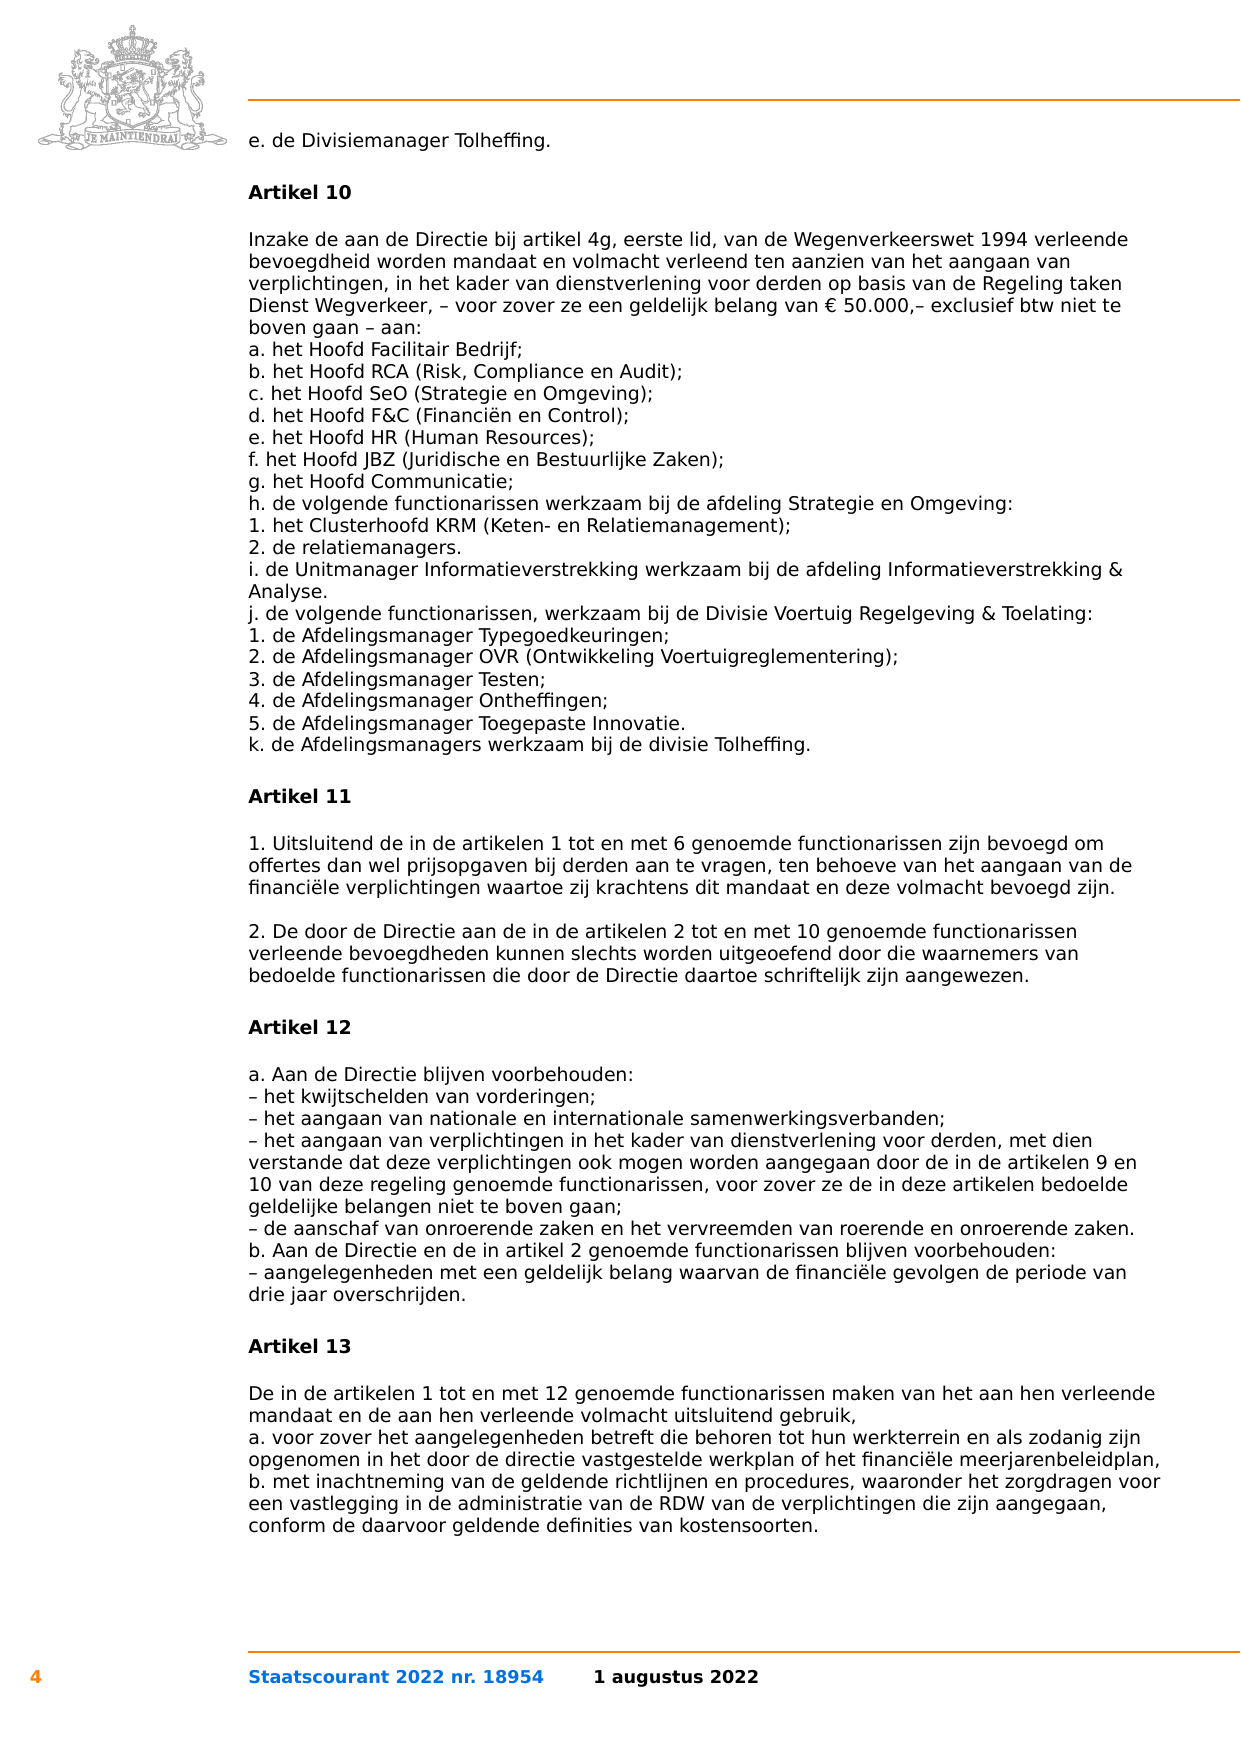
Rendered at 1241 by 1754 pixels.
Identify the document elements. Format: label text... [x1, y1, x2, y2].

text 2. de Afdelingsmanager OVR (Ontwikkeling Voertuigreglementering); [248, 646, 1163, 668]
text a. voor zover het aangelegenheden betreft die behoren tot hun werkterrein en als zodanig zijn opgenomen in het door de directie vastgestelde werkplan of het financiële meerjarenbeleidplan, [248, 1427, 1163, 1471]
text 1. Uitsluitend de in de artikelen 1 tot en met 6 genoemde functionarissen zijn bevoegd om offertes dan wel prijsopgaven bij derden aan te vragen, ten behoeve van het aangaan van de financiële verplichtingen waartoe zij krachtens dit mandaat en deze volmacht bevoegd zijn. [248, 833, 1163, 899]
text i. de Unitmanager Informatieverstrekking werkzaam bij de afdeling Informatieverstrekking & Analyse. [248, 558, 1163, 602]
text – het kwijtschelden van vorderingen; [248, 1086, 1163, 1108]
text b. Aan de Directie en de in artikel 2 genoemde functionarissen blijven voorbehouden: [248, 1240, 1163, 1262]
text c. het Hoofd SeO (Strategie en Omgeving); [248, 383, 1163, 405]
text j. de volgende functionarissen, werkzaam bij de Divisie Voertuig Regelgeving & Toelating: [248, 602, 1163, 624]
text 5. de Afdelingsmanager Toegepaste Innovatie. [248, 712, 1163, 734]
text 1. de Afdelingsmanager Typegoedkeuringen; [248, 624, 1163, 646]
picture [38, 25, 227, 150]
text a. Aan de Directie blijven voorbehouden: [248, 1064, 1163, 1086]
text a. het Hoofd Facilitair Bedrijf; [248, 339, 1163, 361]
text Inzake de aan de Directie bij artikel 4g, eerste lid, van de Wegenverkeerswet 1994 verleende bevoegdheid worden mandaat en volmacht verleend ten aanzien van het aangaan van verplichtingen, in het kader van dienstverlening voor derden op basis van de Regeling taken Dienst Wegverkeer, – voor zover ze een geldelijk belang van € 50.000,– exclusief btw niet te boven gaan – aan: [248, 229, 1163, 339]
text 2. De door de Directie aan de in de artikelen 2 tot en met 10 genoemde functionarissen verleende bevoegdheden kunnen slechts worden uitgeoefend door die waarnemers van bedoelde functionarissen die door de Directie daartoe schriftelijk zijn aangewezen. [248, 921, 1163, 987]
subtitle Artikel 10 [248, 182, 1163, 204]
text g. het Hoofd Communicatie; [248, 471, 1163, 493]
text – het aangaan van verplichtingen in het kader van dienstverlening voor derden, met dien verstande dat deze verplichtingen ook mogen worden aangegaan door de in de artikelen 9 en 10 van deze regeling genoemde functionarissen, voor zover ze de in deze artikelen bedoelde geldelijke belangen niet te boven gaan; [248, 1130, 1163, 1218]
text 3. de Afdelingsmanager Testen; [248, 668, 1163, 690]
text h. de volgende functionarissen werkzaam bij de afdeling Strategie en Omgeving: [248, 493, 1163, 514]
text d. het Hoofd F&C (Financiën en Control); [248, 405, 1163, 427]
text 2. de relatiemanagers. [248, 537, 1163, 558]
text – het aangaan van nationale en internationale samenwerkingsverbanden; [248, 1108, 1163, 1130]
text e. de Divisiemanager Tolheffing. [248, 130, 1163, 152]
text – de aanschaf van onroerende zaken en het vervreemden van roerende en onroerende zaken. [248, 1218, 1163, 1240]
subtitle Artikel 12 [248, 1017, 1163, 1039]
subtitle Artikel 11 [248, 786, 1163, 808]
text De in de artikelen 1 tot en met 12 genoemde functionarissen maken van het aan hen verleende mandaat en de aan hen verleende volmacht uitsluitend gebruik, [248, 1383, 1163, 1427]
text k. de Afdelingsmanagers werkzaam bij de divisie Tolheffing. [248, 734, 1163, 756]
text 4. de Afdelingsmanager Ontheffingen; [248, 690, 1163, 712]
text b. met inachtneming van de geldende richtlijnen en procedures, waaronder het zorgdragen voor een vastlegging in de administratie van de RDW van de verplichtingen die zijn aangegaan, conform de daarvoor geldende definities van kostensoorten. [248, 1471, 1163, 1537]
subtitle Artikel 13 [248, 1336, 1163, 1358]
text 1. het Clusterhoofd KRM (Keten- en Relatiemanagement); [248, 514, 1163, 537]
text f. het Hoofd JBZ (Juridische en Bestuurlijke Zaken); [248, 449, 1163, 471]
text e. het Hoofd HR (Human Resources); [248, 427, 1163, 449]
text – aangelegenheden met een geldelijk belang waarvan de financiële gevolgen de periode van drie jaar overschrijden. [248, 1262, 1163, 1306]
text b. het Hoofd RCA (Risk, Compliance en Audit); [248, 361, 1163, 383]
